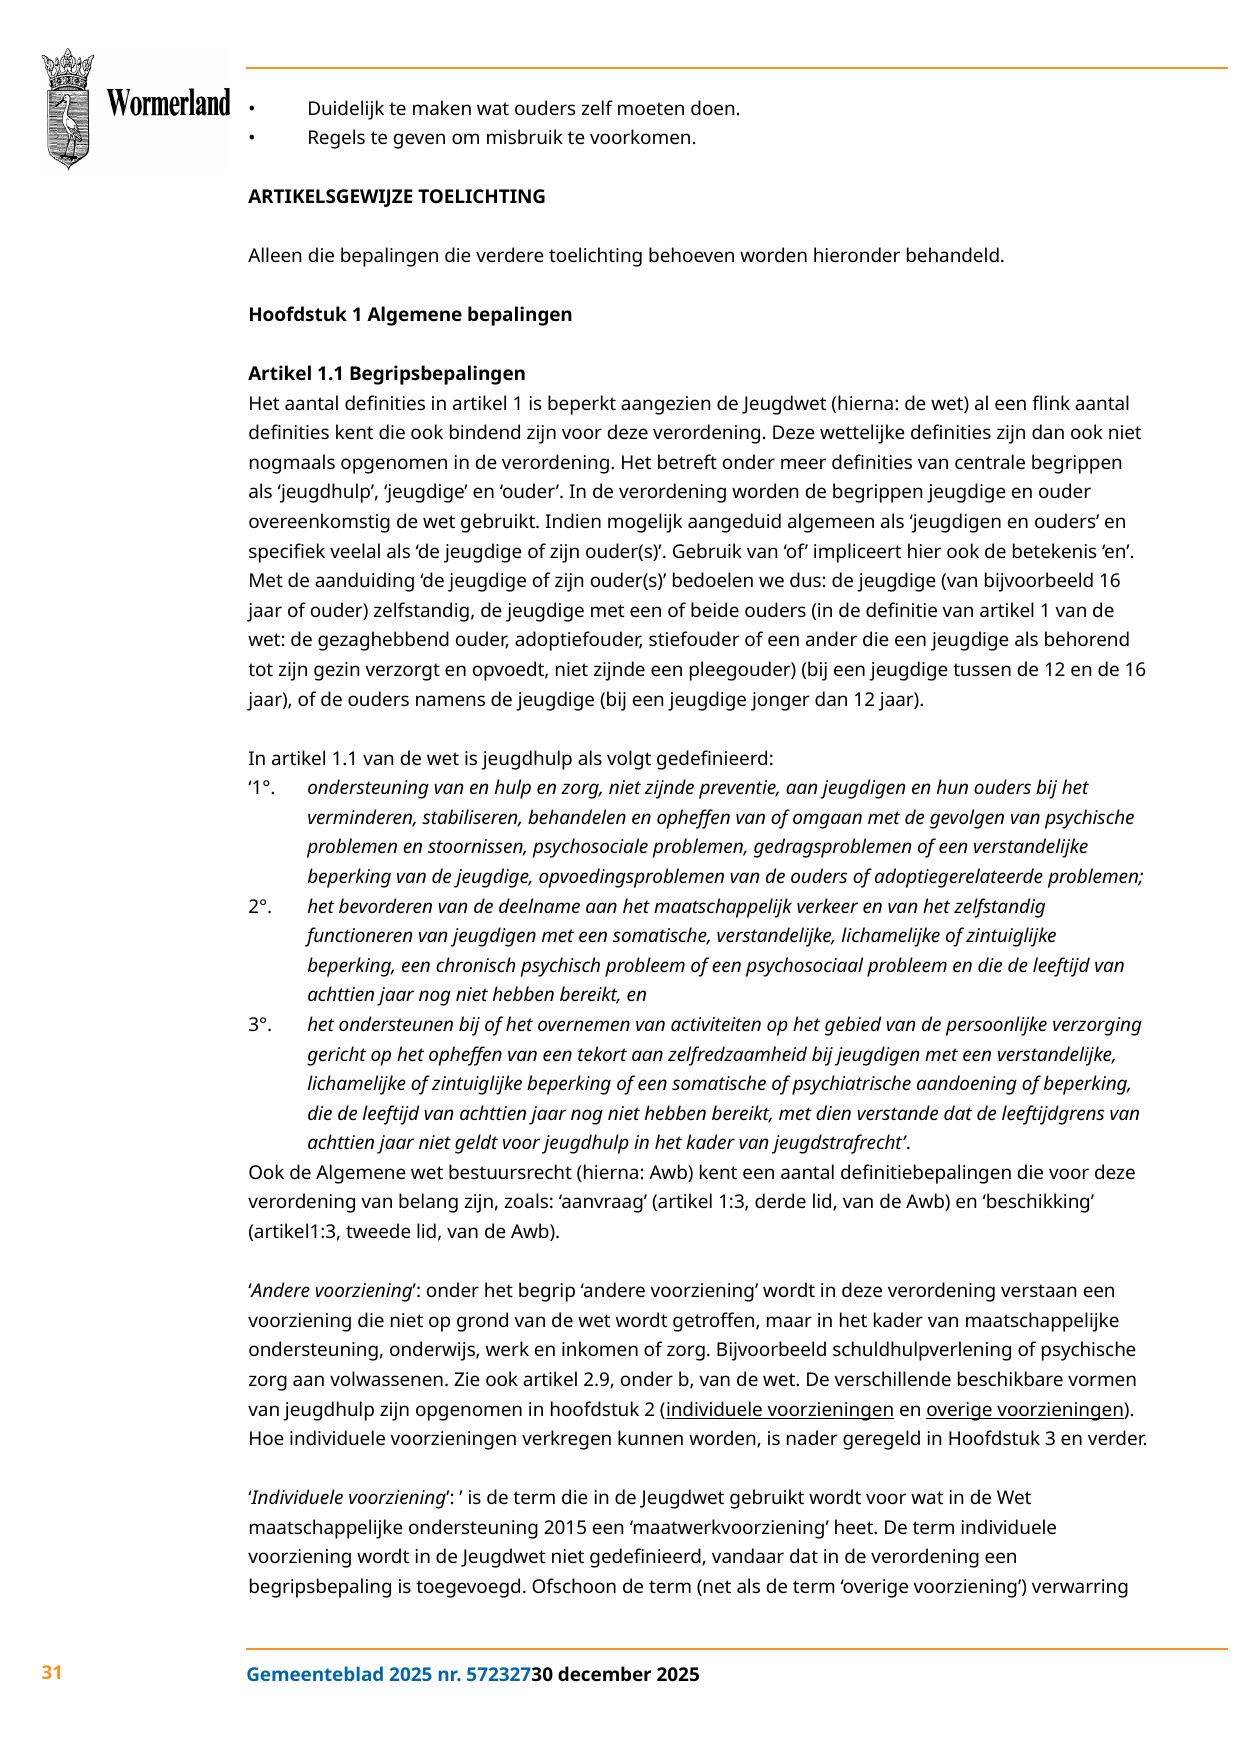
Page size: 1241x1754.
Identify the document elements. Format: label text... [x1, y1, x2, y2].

text Het aantal definities in artikel 1 is beperkt aangezien de Jeugdwet (hierna: de wet) al een flink aantal definities kent die ook bindend zijn voor deze verordening. Deze wettelijke definities zijn dan ook niet nogmaals opgenomen in de verordening. Het betreft onder meer definities van centrale begrippen als ‘jeugdhulp’, ‘jeugdige’ en ‘ouder’. In de verordening worden de begrippen jeugdige en ouder overeenkomstig de wet gebruikt. Indien mogelijk aangeduid algemeen als ‘jeugdigen en ouders’ en specifiek veelal als ‘de jeugdige of zijn ouder(s)’. Gebruik van ‘of’ impliceert hier ook de betekenis ‘en’. Met de aanduiding ‘de jeugdige of zijn ouder(s)’ bedoelen we dus: de jeugdige (van bijvoorbeeld 16 jaar of ouder) zelfstandig, de jeugdige met een of beide ouders (in de definitie van artikel 1 van de wet: de gezaghebbend ouder, adoptiefouder, stiefouder of een ander die een jeugdige als behorend tot zijn gezin verzorgt en opvoedt, niet zijnde een pleegouder) (bij een jeugdige tussen de 12 en de 16 jaar), of de ouders namens de jeugdige (bij een jeugdige jonger dan 12 jaar). [248, 390, 1152, 712]
text Artikel 1.1 Begripsbepalingen [248, 360, 1152, 386]
text Ook de Algemene wet bestuursrecht (hierna: Awb) kent een aantal definitiebepalingen die voor deze verordening van belang zijn, zoals: ‘aanvraag’ (artikel 1:3, derde lid, van de Awb) en ‘beschikking’ (artikel1:3, tweede lid, van de Awb). [248, 1159, 1152, 1244]
text In artikel 1.1 van de wet is jeugdhulp als volgt gedefinieerd: [248, 745, 1152, 771]
list het ondersteunen bij of het overnemen van activiteiten op het gebied van de persoonlijke verzorging gericht op het opheffen van een tekort aan zelfredzaamheid bij jeugdigen met een verstandelijke, lichamelijke of zintuiglijke beperking of een somatische of psychiatrische aandoening of beperking, die de leeftijd van achttien jaar nog niet hebben bereikt, met dien verstande dat de leeftijdgrens van achttien jaar niet geldt voor jeugdhulp in het kader van jeugdstrafrecht’. [248, 1011, 1152, 1155]
text ‘Individuele voorziening’: ’ is de term die in de Jeugdwet gebruikt wordt voor wat in de Wet maatschappelijke ondersteuning 2015 een ‘maatwerkvoorziening’ heet. De term individuele voorziening wordt in de Jeugdwet niet gedefinieerd, vandaar dat in de verordening een begripsbepaling is toegevoegd. Ofschoon de term (net als de term ‘overige voorziening’) verwarring [248, 1484, 1152, 1599]
list ondersteuning van en hulp en zorg, niet zijnde preventie, aan jeugdigen en hun ouders bij het verminderen, stabiliseren, behandelen en opheffen van of omgaan met de gevolgen van psychische problemen en stoornissen, psychosociale problemen, gedragsproblemen of een verstandelijke beperking van de jeugdige, opvoedingsproblemen van de ouders of adoptiegerelateerde problemen; [248, 774, 1152, 889]
list het bevorderen van de deelname aan het maatschappelijk verkeer en van het zelfstandig functioneren van jeugdigen met een somatische, verstandelijke, lichamelijke of zintuiglijke beperking, een chronisch psychisch probleem of een psychosociaal probleem en die de leeftijd van achttien jaar nog niet hebben bereikt, en [248, 893, 1152, 1007]
picture [41, 47, 231, 172]
text ARTIKELSGEWIJZE TOELICHTING [248, 183, 1152, 209]
text Alleen die bepalingen die verdere toelichting behoeven worden hieronder behandeld. [248, 242, 1152, 268]
text Hoofdstuk 1 Algemene bepalingen [248, 301, 1152, 327]
text ‘Andere voorziening’: onder het begrip ‘andere voorziening’ wordt in deze verordening verstaan een voorziening die niet op grond van de wet wordt getroffen, maar in het kader van maatschappelijke ondersteuning, onderwijs, werk en inkomen of zorg. Bijvoorbeeld schuldhulpverlening of psychische zorg aan volwassenen. Zie ook artikel 2.9, onder b, van de wet. De verschillende beschikbare vormen van jeugdhulp zijn opgenomen in hoofdstuk 2 (individuele voorzieningen en overige voorzieningen). Hoe individuele voorzieningen verkregen kunnen worden, is nader geregeld in Hoofdstuk 3 en verder. [248, 1277, 1152, 1451]
